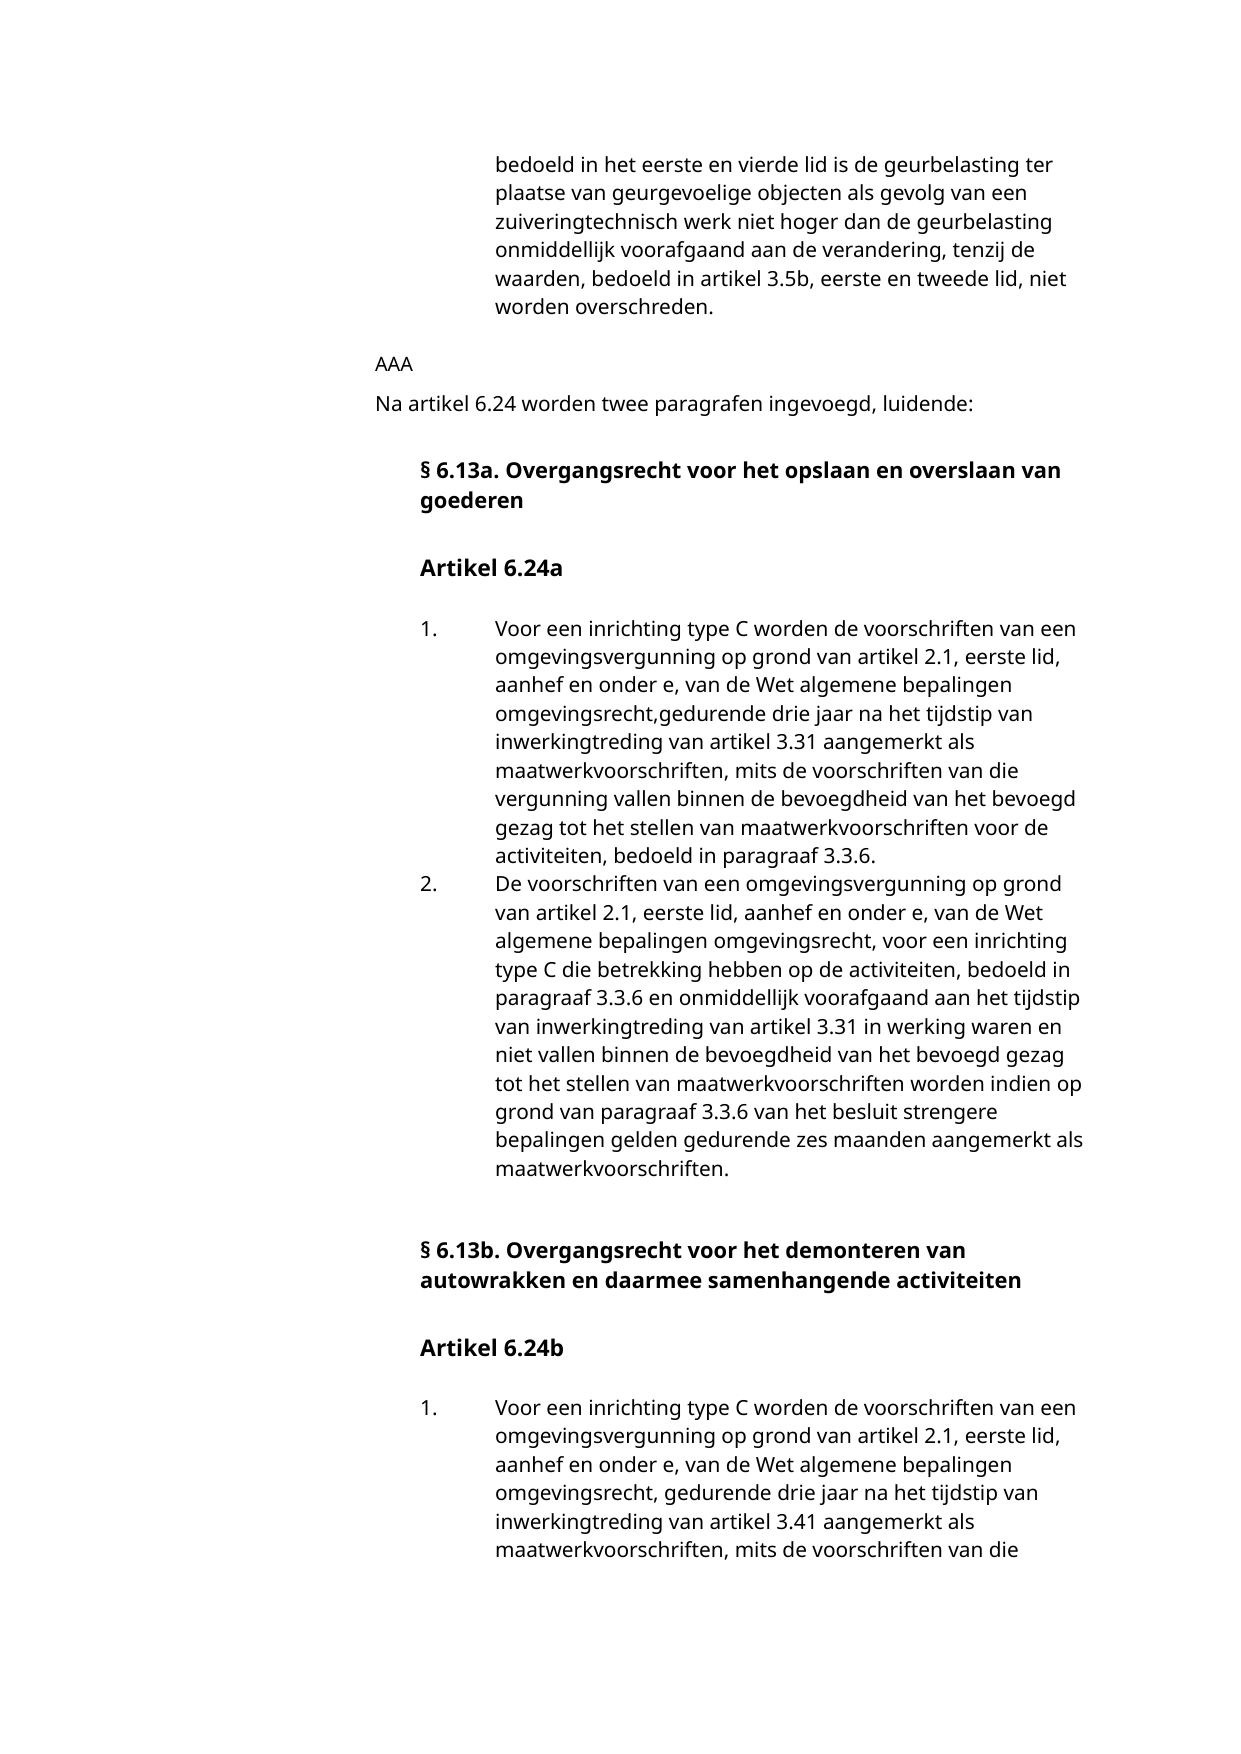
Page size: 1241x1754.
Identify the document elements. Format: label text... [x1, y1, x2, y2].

list Voor een inrichting type C worden de voorschriften van een omgevingsvergunning op grond van artikel 2.1, eerste lid, aanhef en onder e, van de Wet algemene bepalingen omgevingsrecht, gedurende drie jaar na het tijdstip van inwerkingtreding van artikel 3.41 aangemerkt als maatwerkvoorschriften, mits de voorschriften van die [420, 1393, 1090, 1564]
text AAA [375, 351, 1090, 378]
list bedoeld in het eerste en vierde lid is de geurbelasting ter plaatse van geurgevoelige objecten als gevolg van een zuiveringtechnisch werk niet hoger dan de geurbelasting onmiddellijk voorafgaand aan de verandering, tenzij de waarden, bedoeld in artikel 3.5b, eerste en tweede lid, niet worden overschreden. [420, 150, 1090, 321]
text Na artikel 6.24 worden twee paragrafen ingevoegd, luidende: [375, 389, 1090, 418]
list Voor een inrichting type C worden de voorschriften van een omgevingsvergunning op grond van artikel 2.1, eerste lid, aanhef en onder e, van de Wet algemene bepalingen omgevingsrecht,gedurende drie jaar na het tijdstip van inwerkingtreding van artikel 3.31 aangemerkt als maatwerkvoorschriften, mits de voorschriften van die vergunning vallen binnen de bevoegdheid van het bevoegd gezag tot het stellen van maatwerkvoorschriften voor de activiteiten, bedoeld in paragraaf 3.3.6. [420, 614, 1090, 869]
subtitle Artikel 6.24a [420, 552, 1090, 584]
subtitle Artikel 6.24b [420, 1332, 1090, 1363]
subtitle § 6.13b. Overgangsrecht voor het demonteren van autowrakken en daarmee samenhangende activiteiten [420, 1235, 1090, 1294]
subtitle § 6.13a. Overgangsrecht voor het opslaan en overslaan van goederen [420, 455, 1090, 515]
list De voorschriften van een omgevingsvergunning op grond van artikel 2.1, eerste lid, aanhef en onder e, van de Wet algemene bepalingen omgevingsrecht, voor een inrichting type C die betrekking hebben op de activiteiten, bedoeld in paragraaf 3.3.6 en onmiddellijk voorafgaand aan het tijdstip van inwerkingtreding van artikel 3.31 in werking waren en niet vallen binnen de bevoegdheid van het bevoegd gezag tot het stellen van maatwerkvoorschriften worden indien op grond van paragraaf 3.3.6 van het besluit strengere bepalingen gelden gedurende zes maanden aangemerkt als maatwerkvoorschriften. [420, 869, 1090, 1182]
